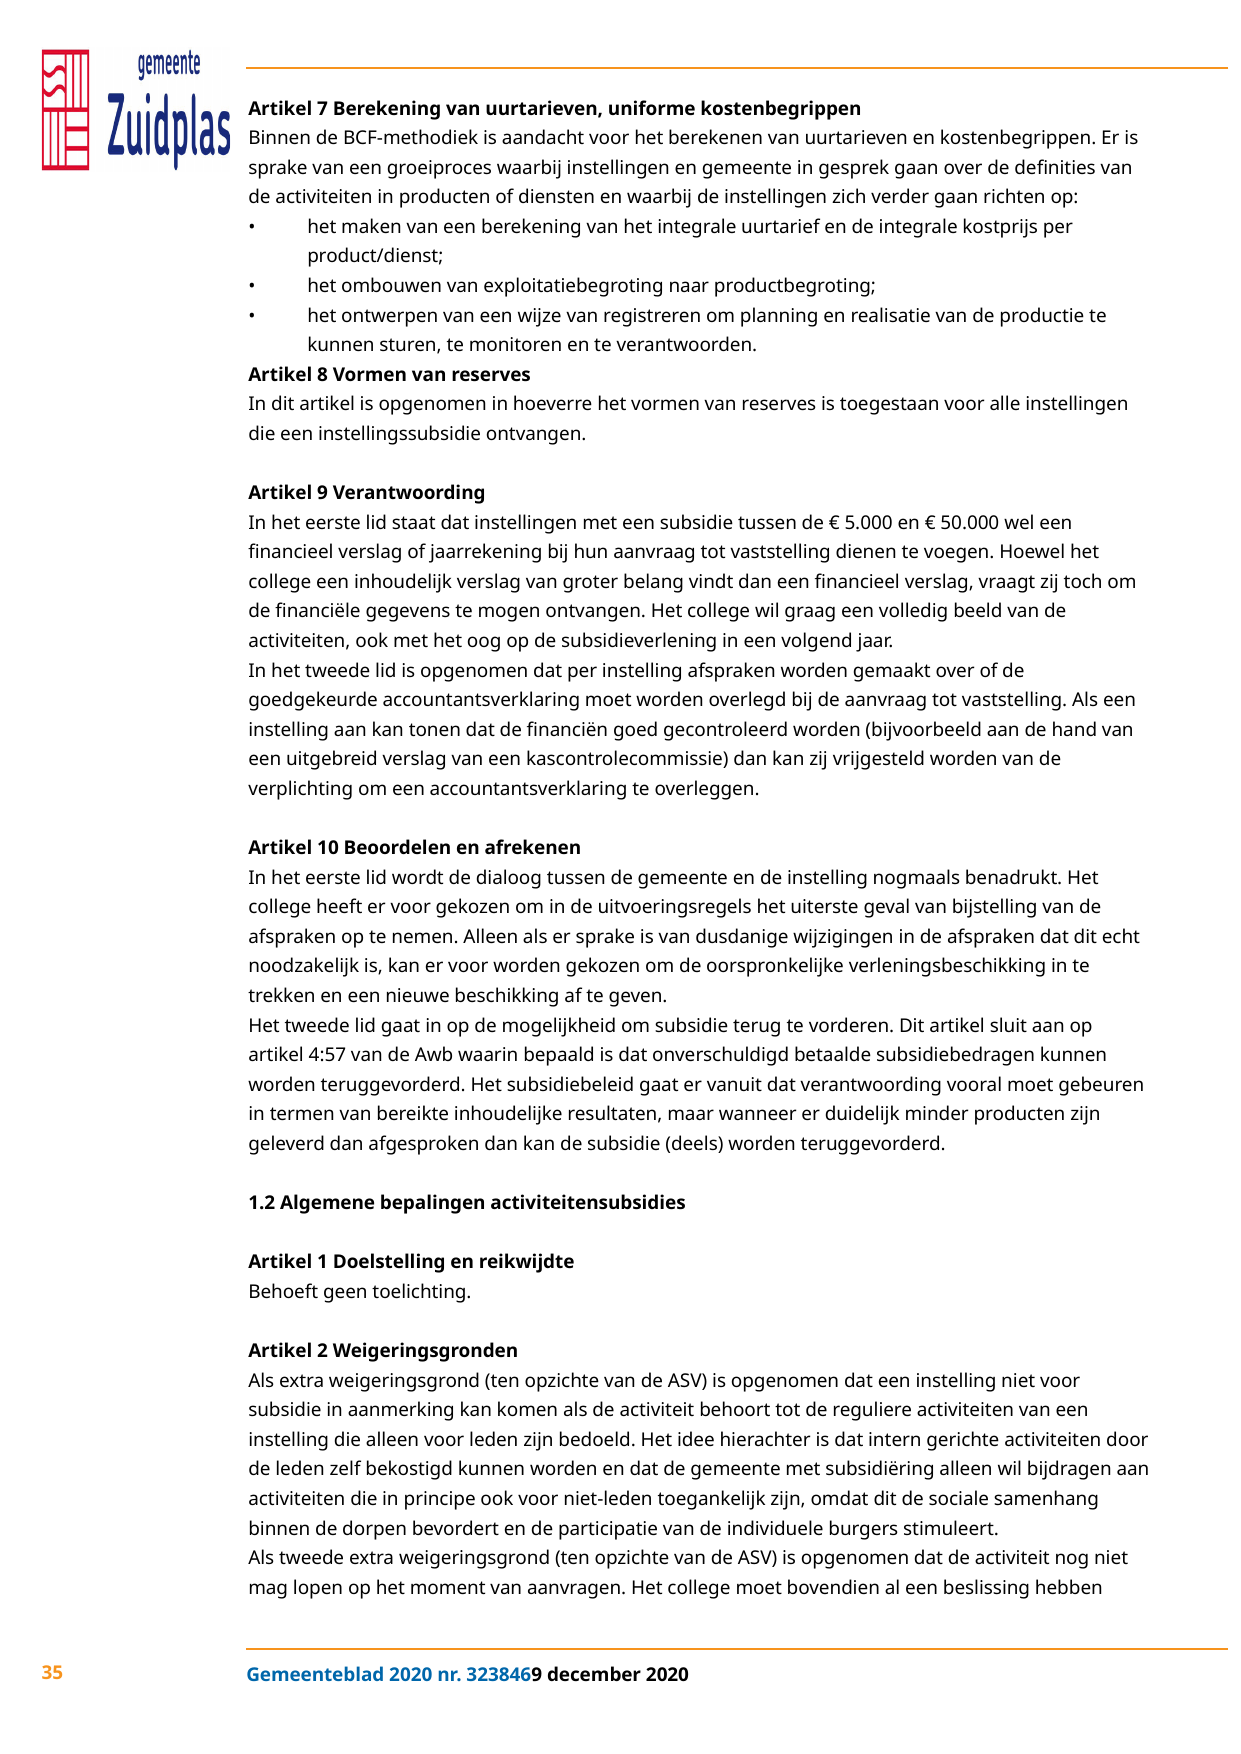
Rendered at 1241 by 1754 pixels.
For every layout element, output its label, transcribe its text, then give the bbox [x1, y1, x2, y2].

text Artikel 8 Vormen van reserves [248, 361, 1152, 387]
text Het tweede lid gaat in op de mogelijkheid om subsidie terug te vorderen. Dit artikel sluit aan op artikel 4:57 van de Awb waarin bepaald is dat onverschuldigd betaalde subsidiebedragen kunnen worden teruggevorderd. Het subsidiebeleid gaat er vanuit dat verantwoording vooral moet gebeuren in termen van bereikte inhoudelijke resultaten, maar wanneer er duidelijk minder producten zijn geleverd dan afgesproken dan kan de subsidie (deels) worden teruggevorderd. [248, 1012, 1152, 1156]
picture [41, 47, 231, 172]
text Als extra weigeringsgrond (ten opzichte van de ASV) is opgenomen dat een instelling niet voor subsidie in aanmerking kan komen als de activiteit behoort tot de reguliere activiteiten van een instelling die alleen voor leden zijn bedoeld. Het idee hierachter is dat intern gerichte activiteiten door de leden zelf bekostigd kunnen worden en dat de gemeente met subsidiëring alleen wil bijdragen aan activiteiten die in principe ook voor niet-leden toegankelijk zijn, omdat dit de sociale samenhang binnen de dorpen bevordert en de participatie van de individuele burgers stimuleert. [248, 1367, 1152, 1541]
text Als tweede extra weigeringsgrond (ten opzichte van de ASV) is opgenomen dat de activiteit nog niet mag lopen op het moment van aanvragen. Het college moet bovendien al een beslissing hebben [248, 1544, 1152, 1600]
text Behoeft geen toelichting. [248, 1278, 1152, 1304]
text In het tweede lid is opgenomen dat per instelling afspraken worden gemaakt over of de goedgekeurde accountantsverklaring moet worden overlegd bij de aanvraag tot vaststelling. Als een instelling aan kan tonen dat de financiën goed gecontroleerd worden (bijvoorbeeld aan de hand van een uitgebreid verslag van een kascontrolecommissie) dan kan zij vrijgesteld worden van de verplichting om een accountantsverklaring te overleggen. [248, 657, 1152, 801]
text In dit artikel is opgenomen in hoeverre het vormen van reserves is toegestaan voor alle instellingen die een instellingssubsidie ontvangen. [248, 391, 1152, 446]
text Artikel 2 Weigeringsgronden [248, 1337, 1152, 1363]
text In het eerste lid staat dat instellingen met een subsidie tussen de € 5.000 en € 50.000 wel een financieel verslag of jaarrekening bij hun aanvraag tot vaststelling dienen te voegen. Hoewel het college een inhoudelijk verslag van groter belang vindt dan een financieel verslag, vraagt zij toch om de financiële gegevens te mogen ontvangen. Het college wil graag een volledig beeld van de activiteiten, ook met het oog op de subsidieverlening in een volgend jaar. [248, 509, 1152, 653]
text Artikel 1 Doelstelling en reikwijdte [248, 1248, 1152, 1274]
text Binnen de BCF-methodiek is aandacht voor het berekenen van uurtarieven en kostenbegrippen. Er is sprake van een groeiproces waarbij instellingen en gemeente in gesprek gaan over de definities van de activiteiten in producten of diensten en waarbij de instellingen zich verder gaan richten op: [248, 124, 1152, 209]
text Artikel 7 Berekening van uurtarieven, uniforme kostenbegrippen [248, 95, 1152, 121]
text In het eerste lid wordt de dialoog tussen de gemeente en de instelling nogmaals benadrukt. Het college heeft er voor gekozen om in de uitvoeringsregels het uiterste geval van bijstelling van de afspraken op te nemen. Alleen als er sprake is van dusdanige wijzigingen in de afspraken dat dit echt noodzakelijk is, kan er voor worden gekozen om de oorspronkelijke verleningsbeschikking in te trekken en een nieuwe beschikking af te geven. [248, 864, 1152, 1008]
list het ontwerpen van een wijze van registreren om planning en realisatie van de productie te kunnen sturen, te monitoren en te verantwoorden. [248, 302, 1152, 357]
list het maken van een berekening van het integrale uurtarief en de integrale kostprijs per product/dienst; [248, 213, 1152, 268]
text Artikel 10 Beoordelen en afrekenen [248, 834, 1152, 860]
list het ombouwen van exploitatiebegroting naar productbegroting; [248, 272, 1152, 298]
text 1.2 Algemene bepalingen activiteitensubsidies [248, 1189, 1152, 1215]
text Artikel 9 Verantwoording [248, 479, 1152, 505]
